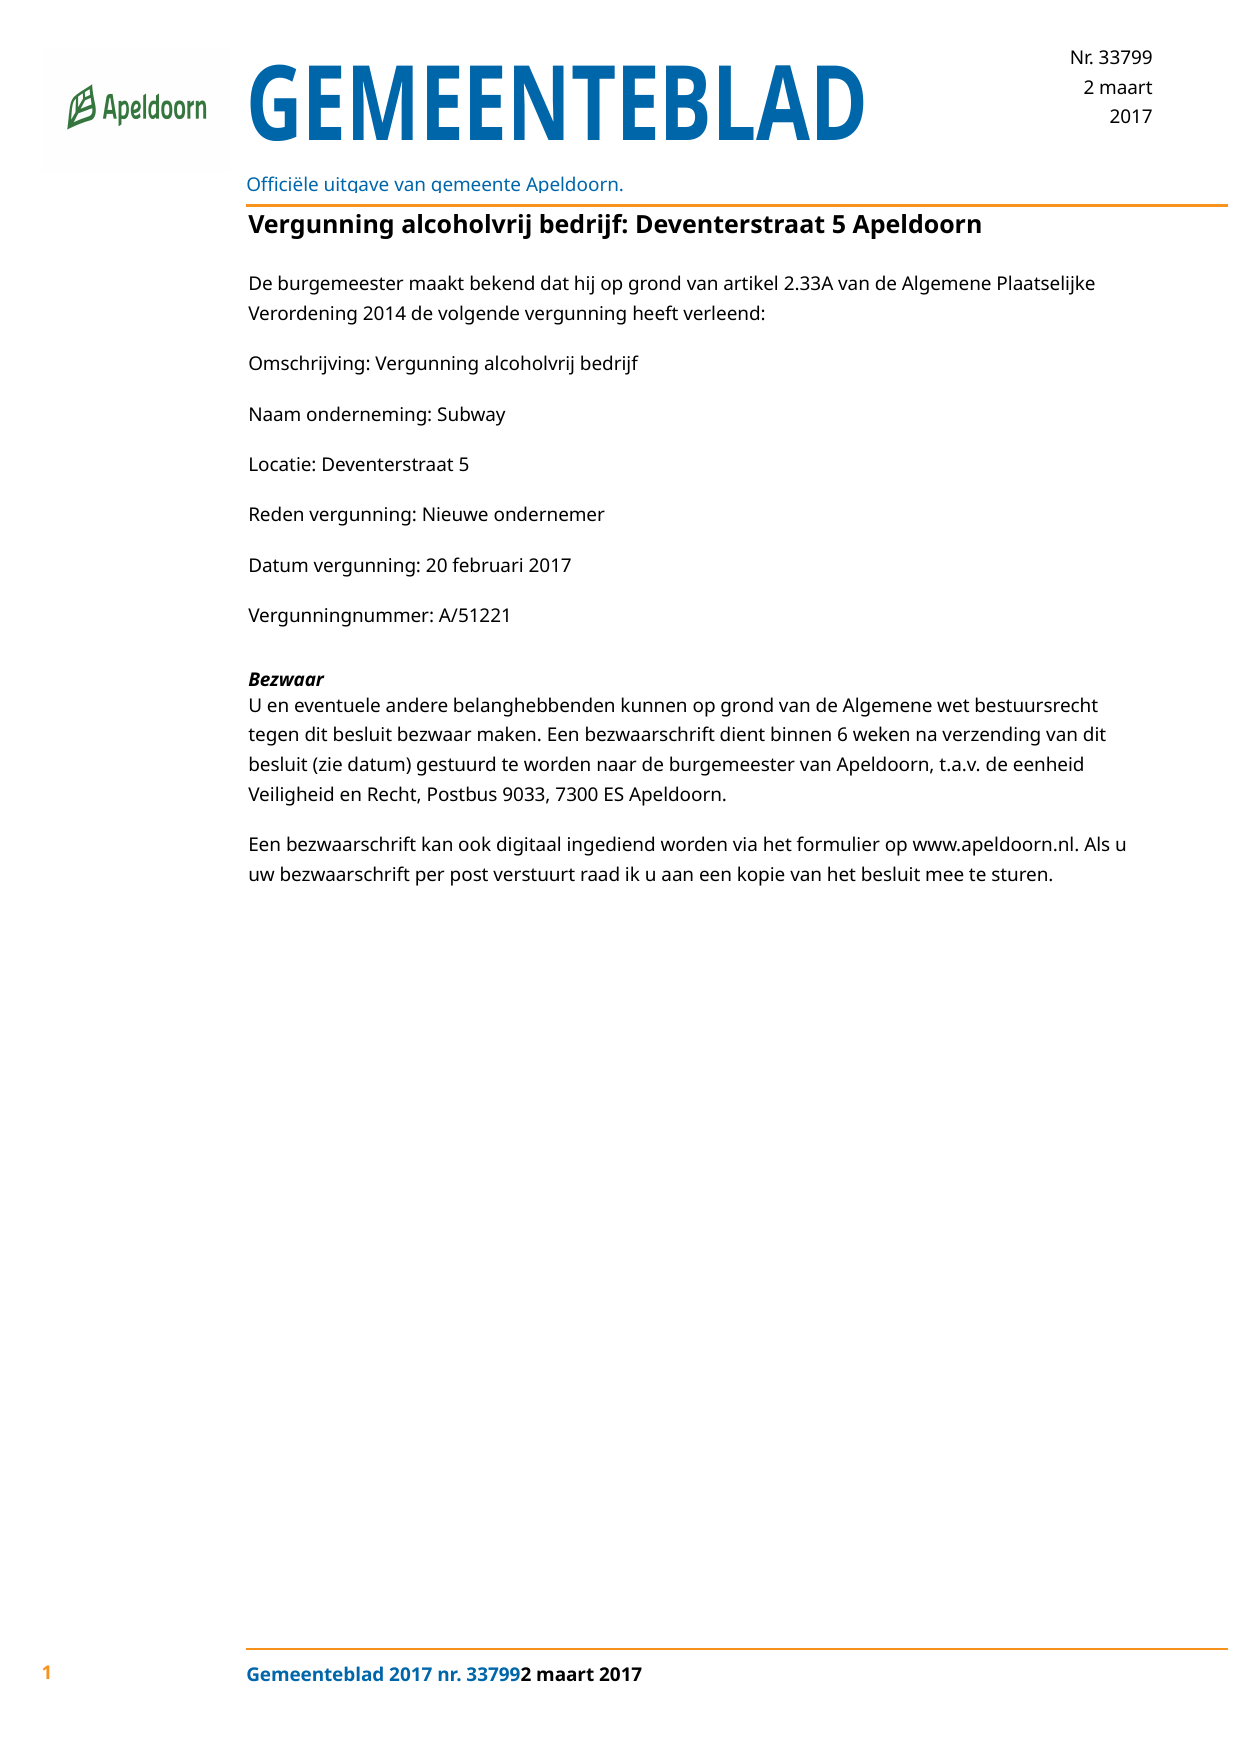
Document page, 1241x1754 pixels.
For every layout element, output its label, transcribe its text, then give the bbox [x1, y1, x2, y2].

text Reden vergunning: Nieuwe ondernemer [248, 502, 1152, 527]
text Omschrijving: Vergunning alcoholvrij bedrijf [248, 350, 1152, 376]
text U en eventuele andere belanghebbenden kunnen op grond van de Algemene wet bestuursrecht tegen dit besluit bezwaar maken. Een bezwaarschrift dient binnen 6 weken na verzending van dit besluit (zie datum) gestuurd te worden naar de burgemeester van Apeldoorn, t.a.v. de eenheid Veiligheid en Recht, Postbus 9033, 7300 ES Apeldoorn. [248, 692, 1152, 807]
picture [41, 47, 231, 172]
text Vergunningnummer: A/51221 [248, 602, 1152, 628]
text Naam onderneming: Subway [248, 401, 1152, 426]
text De burgemeester maakt bekend dat hij op grond van artikel 2.33A van de Algemene Plaatselijke Verordening 2014 de volgende vergunning heeft verleend: [248, 270, 1152, 326]
text Locatie: Deventerstraat 5 [248, 451, 1152, 477]
text Een bezwaarschrift kan ook digitaal ingediend worden via het formulier op www.apeldoorn.nl. Als u uw bezwaarschrift per post verstuurt raad ik u aan een kopie van het besluit mee te sturen. [248, 831, 1152, 887]
text Vergunning alcoholvrij bedrijf: Deventerstraat 5 Apeldoorn [248, 207, 1152, 241]
text Datum vergunning: 20 februari 2017 [248, 552, 1152, 578]
text Bezwaar [248, 666, 1152, 692]
